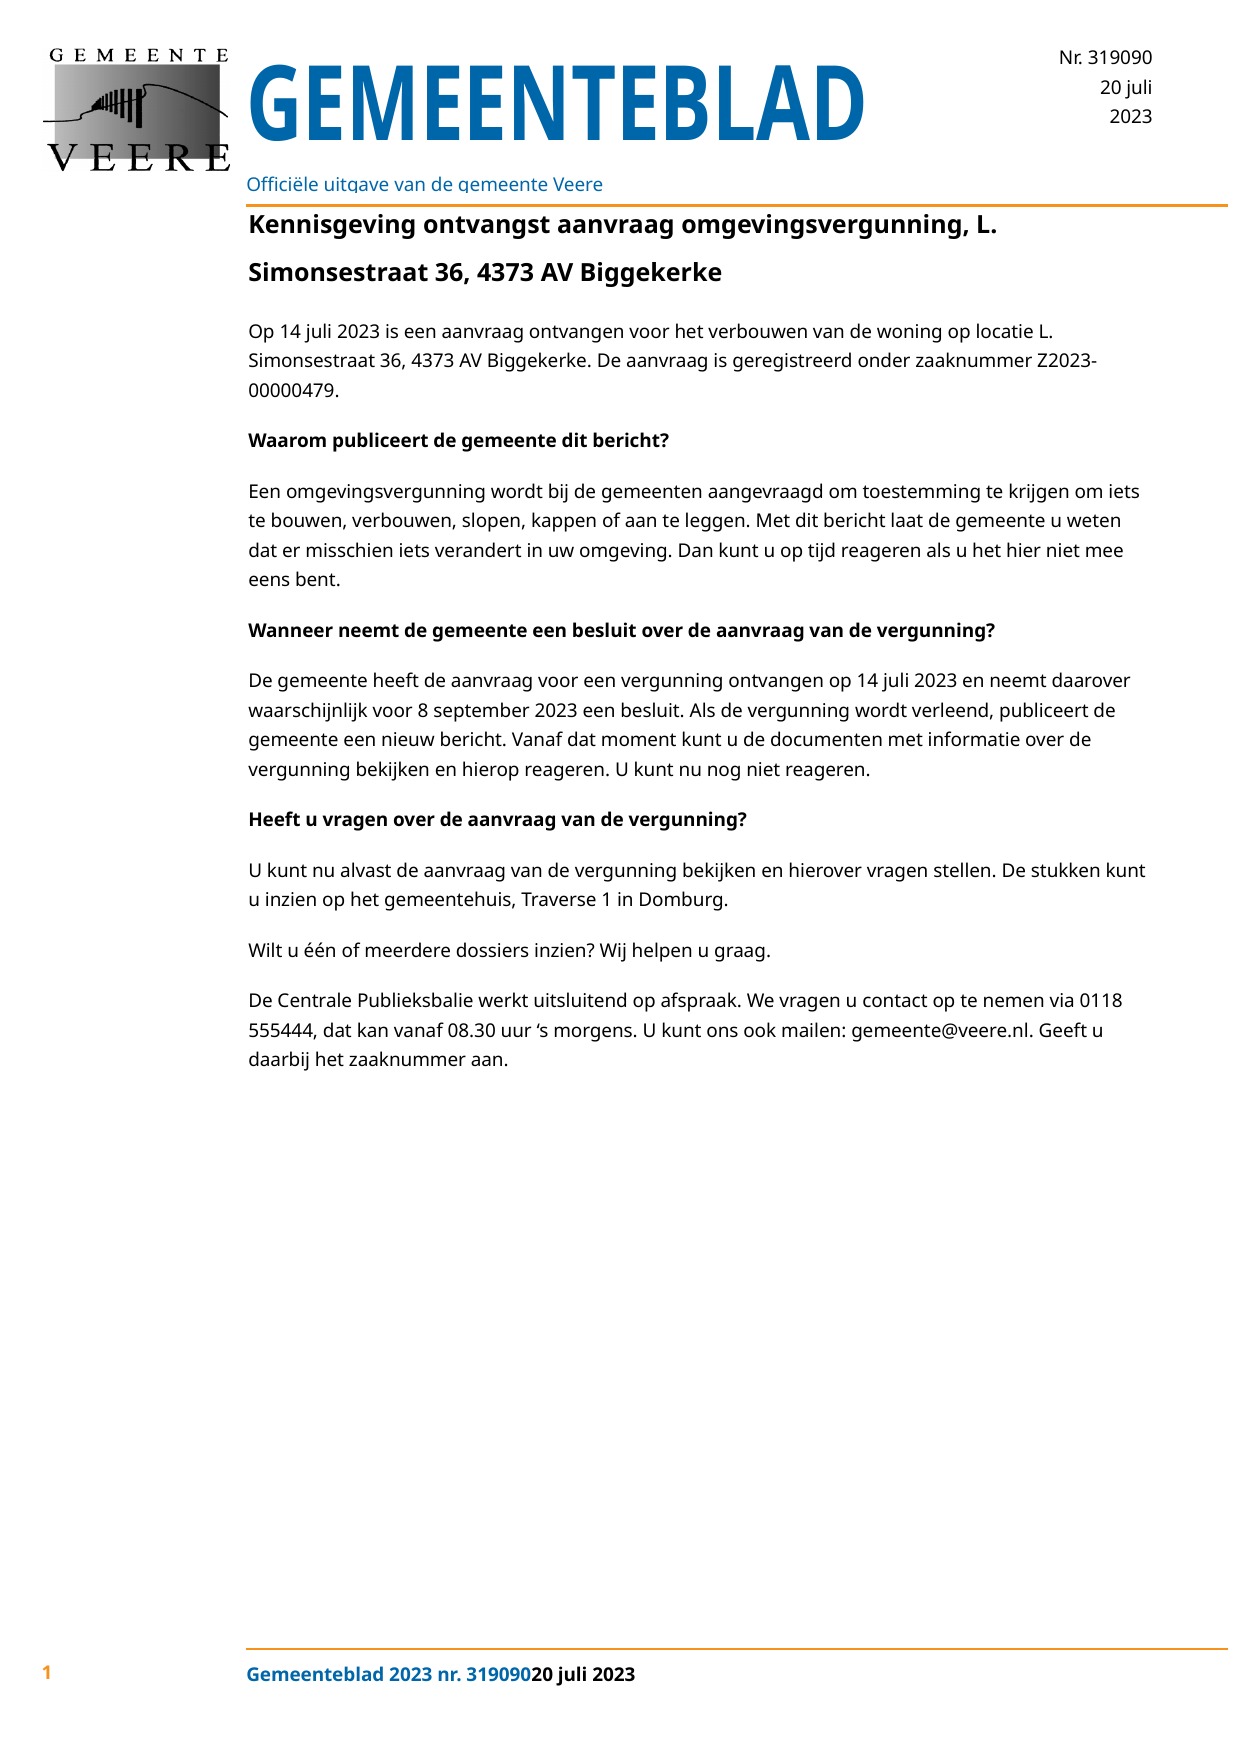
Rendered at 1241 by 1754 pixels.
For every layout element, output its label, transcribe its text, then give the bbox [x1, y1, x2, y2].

text Wanneer neemt de gemeente een besluit over de aanvraag van de vergunning? [248, 617, 1152, 643]
text Wilt u één of meerdere dossiers inzien? Wij helpen u graag. [248, 937, 1152, 963]
text Waarom publiceert de gemeente dit bericht? [248, 427, 1152, 453]
text U kunt nu alvast de aanvraag van de vergunning bekijken en hierover vragen stellen. De stukken kunt u inzien op het gemeentehuis, Traverse 1 in Domburg. [248, 857, 1152, 912]
text Heeft u vragen over de aanvraag van de vergunning? [248, 807, 1152, 832]
text De gemeente heeft de aanvraag voor een vergunning ontvangen op 14 juli 2023 en neemt daarover waarschijnlijk voor 8 september 2023 een besluit. Als de vergunning wordt verleend, publiceert de gemeente een nieuw bericht. Vanaf dat moment kunt u de documenten met informatie over de vergunning bekijken en hierop reageren. U kunt nu nog niet reageren. [248, 667, 1152, 782]
text Op 14 juli 2023 is een aanvraag ontvangen voor het verbouwen van de woning op locatie L. Simonsestraat 36, 4373 AV Biggekerke. De aanvraag is geregistreerd onder zaaknummer Z2023-00000479. [248, 318, 1152, 403]
picture [41, 47, 231, 172]
text Kennisgeving ontvangst aanvraag omgevingsvergunning, L. Simonsestraat 36, 4373 AV Biggekerke [248, 207, 1152, 288]
text De Centrale Publieksbalie werkt uitsluitend op afspraak. We vragen u contact op te nemen via 0118 555444, dat kan vanaf 08.30 uur ‘s morgens. U kunt ons ook mailen: gemeente@veere.nl. Geeft u daarbij het zaaknummer aan. [248, 987, 1152, 1072]
text Een omgevingsvergunning wordt bij de gemeenten aangevraagd om toestemming te krijgen om iets te bouwen, verbouwen, slopen, kappen of aan te leggen. Met dit bericht laat de gemeente u weten dat er misschien iets verandert in uw omgeving. Dan kunt u op tijd reageren als u het hier niet mee eens bent. [248, 478, 1152, 592]
